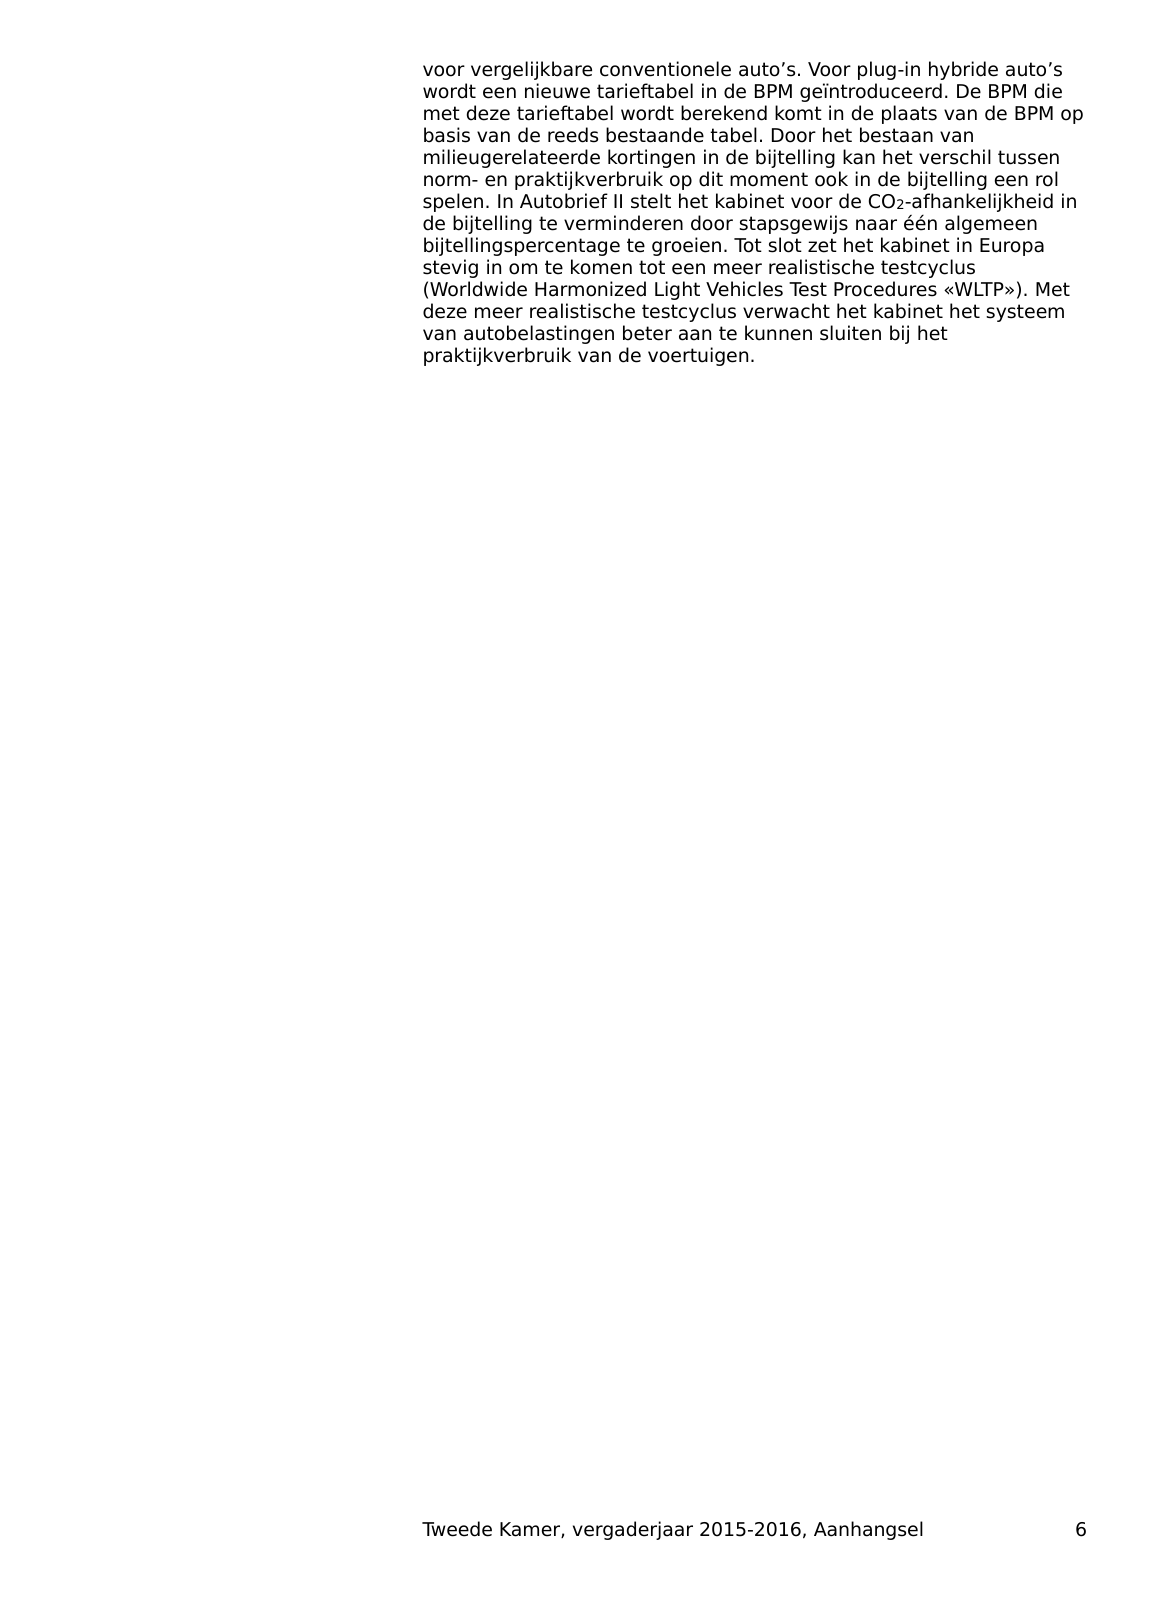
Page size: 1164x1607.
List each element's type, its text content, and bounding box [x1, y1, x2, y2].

text voor vergelijkbare conventionele auto’s. Voor plug-in hybride auto’s wordt een nieuwe tarieftabel in de BPM geïntroduceerd. De BPM die met deze tarieftabel wordt berekend komt in de plaats van de BPM op basis van de reeds bestaande tabel. Door het bestaan van milieugerelateerde kortingen in de bijtelling kan het verschil tussen norm- en praktijkverbruik op dit moment ook in de bijtelling een rol spelen. In Autobrief II stelt het kabinet voor de CO2-afhankelijkheid in de bijtelling te verminderen door stapsgewijs naar één algemeen bijtellingspercentage te groeien. Tot slot zet het kabinet in Europa stevig in om te komen tot een meer realistische testcyclus (Worldwide Harmonized Light Vehicles Test Procedures «WLTP»). Met deze meer realistische testcyclus verwacht het kabinet het systeem van autobelastingen beter aan te kunnen sluiten bij het praktijkverbruik van de voertuigen. [422, 59, 1087, 367]
